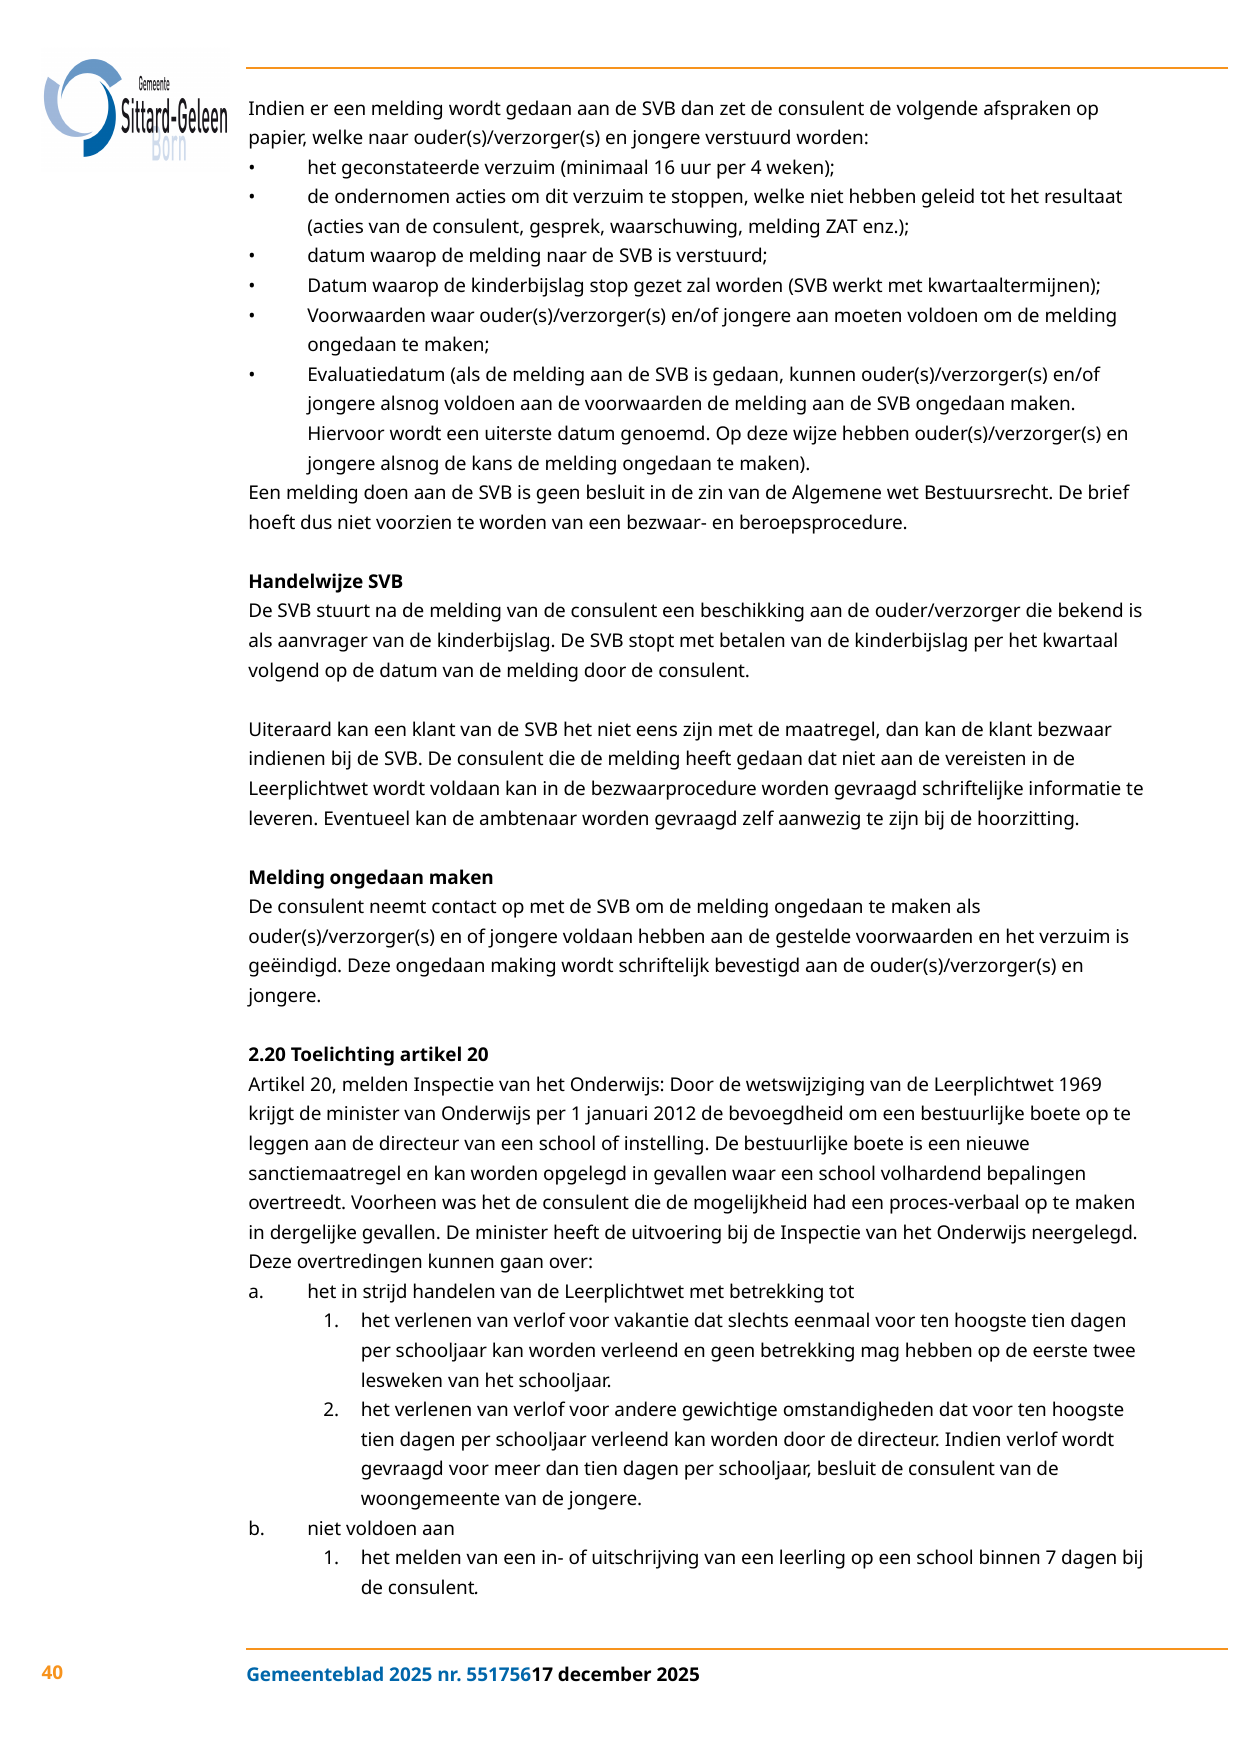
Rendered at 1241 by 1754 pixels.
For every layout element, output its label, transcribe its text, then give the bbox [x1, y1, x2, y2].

text Melding ongedaan maken [248, 864, 1152, 890]
text Deze overtredingen kunnen gaan over: [248, 1248, 1152, 1274]
list Evaluatiedatum (als de melding aan de SVB is gedaan, kunnen ouder(s)/verzorger(s) en/of jongere alsnog voldoen aan de voorwaarden de melding aan de SVB ongedaan maken. Hiervoor wordt een uiterste datum genoemd. Op deze wijze hebben ouder(s)/verzorger(s) en jongere alsnog de kans de melding ongedaan te maken). [248, 361, 1152, 476]
text Uiteraard kan een klant van de SVB het niet eens zijn met de maatregel, dan kan de klant bezwaar indienen bij de SVB. De consulent die de melding heeft gedaan dat niet aan de vereisten in de Leerplichtwet wordt voldaan kan in de bezwaarprocedure worden gevraagd schriftelijke informatie te leveren. Eventueel kan de ambtenaar worden gevraagd zelf aanwezig te zijn bij de hoorzitting. [248, 716, 1152, 831]
list de ondernomen acties om dit verzuim te stoppen, welke niet hebben geleid tot het resultaat (acties van de consulent, gesprek, waarschuwing, melding ZAT enz.); [248, 183, 1152, 239]
picture [41, 47, 231, 172]
list het verlenen van verlof voor vakantie dat slechts eenmaal voor ten hoogste tien dagen per schooljaar kan worden verleend en geen betrekking mag hebben op de eerste twee lesweken van het schooljaar. [323, 1308, 1152, 1393]
list Voorwaarden waar ouder(s)/verzorger(s) en/of jongere aan moeten voldoen om de melding ongedaan te maken; [248, 302, 1152, 357]
text Artikel 20, melden Inspectie van het Onderwijs: Door de wetswijziging van de Leerplichtwet 1969 krijgt de minister van Onderwijs per 1 januari 2012 de bevoegdheid om een bestuurlijke boete op te leggen aan de directeur van een school of instelling. De bestuurlijke boete is een nieuwe sanctiemaatregel en kan worden opgelegd in gevallen waar een school volhardend bepalingen overtreedt. Voorheen was het de consulent die de mogelijkheid had een proces-verbaal op te maken in dergelijke gevallen. De minister heeft de uitvoering bij de Inspectie van het Onderwijs neergelegd. [248, 1071, 1152, 1245]
list het in strijd handelen van de Leerplichtwet met betrekking tot [248, 1278, 1152, 1304]
list het verlenen van verlof voor andere gewichtige omstandigheden dat voor ten hoogste tien dagen per schooljaar verleend kan worden door de directeur. Indien verlof wordt gevraagd voor meer dan tien dagen per schooljaar, besluit de consulent van de woongemeente van de jongere. [323, 1396, 1152, 1511]
list datum waarop de melding naar de SVB is verstuurd; [248, 243, 1152, 268]
text Indien er een melding wordt gedaan aan de SVB dan zet de consulent de volgende afspraken op papier, welke naar ouder(s)/verzorger(s) en jongere verstuurd worden: [248, 95, 1152, 150]
list niet voldoen aan [248, 1515, 1152, 1541]
list Datum waarop de kinderbijslag stop gezet zal worden (SVB werkt met kwartaaltermijnen); [248, 272, 1152, 298]
text 2.20 Toelichting artikel 20 [248, 1041, 1152, 1067]
list het melden van een in- of uitschrijving van een leerling op een school binnen 7 dagen bij de consulent. [323, 1544, 1152, 1600]
text Een melding doen aan de SVB is geen besluit in de zin van de Algemene wet Bestuursrecht. De brief hoeft dus niet voorzien te worden van een bezwaar- en beroepsprocedure. [248, 479, 1152, 535]
text Handelwijze SVB [248, 568, 1152, 594]
text De consulent neemt contact op met de SVB om de melding ongedaan te maken als ouder(s)/verzorger(s) en of jongere voldaan hebben aan de gestelde voorwaarden en het verzuim is geëindigd. Deze ongedaan making wordt schriftelijk bevestigd aan de ouder(s)/verzorger(s) en jongere. [248, 893, 1152, 1008]
list het geconstateerde verzuim (minimaal 16 uur per 4 weken); [248, 154, 1152, 180]
text De SVB stuurt na de melding van de consulent een beschikking aan de ouder/verzorger die bekend is als aanvrager van de kinderbijslag. De SVB stopt met betalen van de kinderbijslag per het kwartaal volgend op de datum van de melding door de consulent. [248, 598, 1152, 683]
